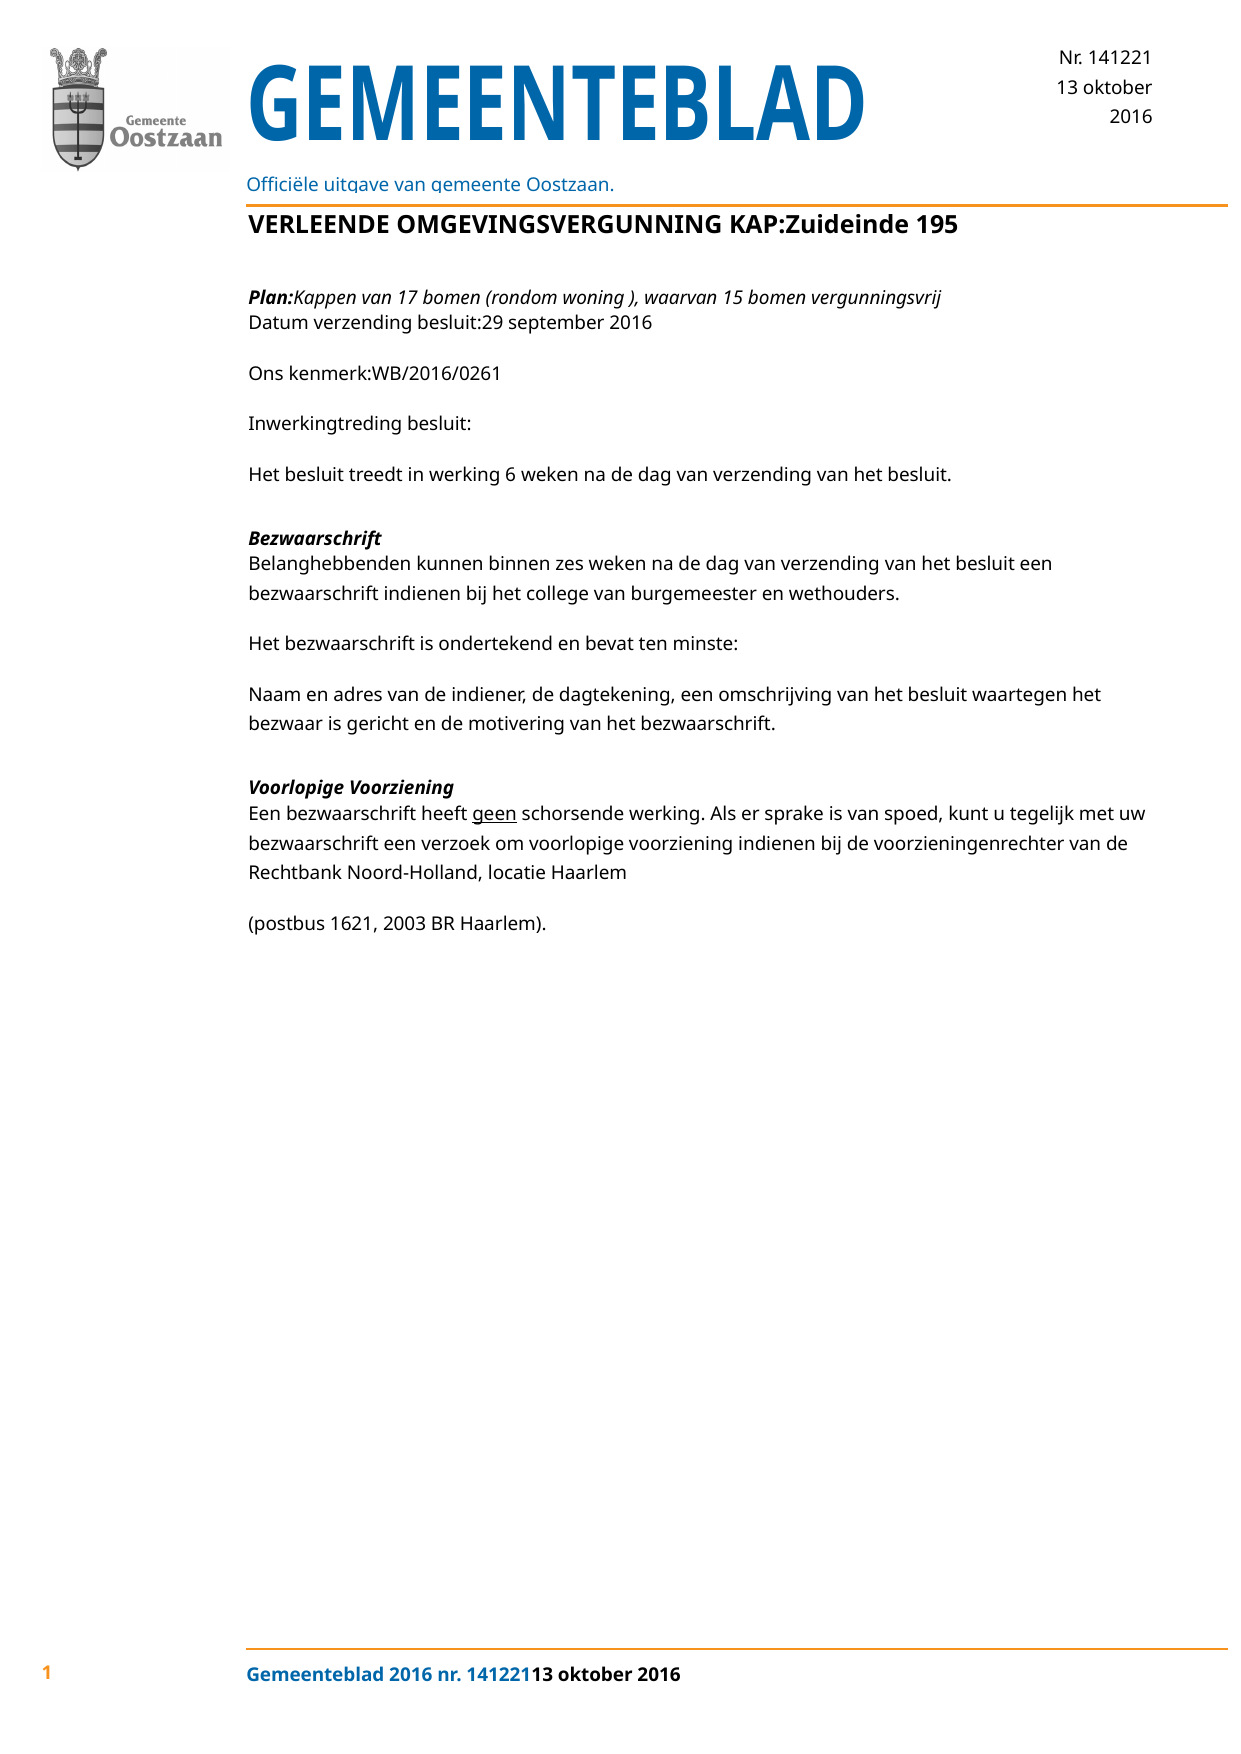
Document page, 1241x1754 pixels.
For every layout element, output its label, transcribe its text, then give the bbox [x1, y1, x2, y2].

text Het bezwaarschrift is ondertekend en bevat ten minste: [248, 631, 1152, 656]
text Bezwaarschrift [248, 525, 1152, 551]
text Voorlopige Voorziening [248, 774, 1152, 800]
text Datum verzending besluit:29 september 2016 [248, 309, 1152, 335]
text Ons kenmerk:WB/2016/0261 [248, 360, 1152, 386]
text Inwerkingtreding besluit: [248, 410, 1152, 436]
text VERLEENDE OMGEVINGSVERGUNNING KAP:Zuideinde 195 [248, 207, 1152, 241]
text Een bezwaarschrift heeft geen schorsende werking. Als er sprake is van spoed, kunt u tegelijk met uw bezwaarschrift een verzoek om voorlopige voorziening indienen bij de voorzieningenrechter van de Rechtbank Noord-Holland, locatie Haarlem [248, 800, 1152, 885]
text Plan:Kappen van 17 bomen (rondom woning ), waarvan 15 bomen vergunningsvrij [248, 284, 1152, 309]
text Naam en adres van de indiener, de dagtekening, een omschrijving van het besluit waartegen het bezwaar is gericht en de motivering van het bezwaarschrift. [248, 681, 1152, 736]
picture [41, 47, 231, 172]
text Belanghebbenden kunnen binnen zes weken na de dag van verzending van het besluit een bezwaarschrift indienen bij het college van burgemeester en wethouders. [248, 551, 1152, 606]
text Het besluit treedt in werking 6 weken na de dag van verzending van het besluit. [248, 461, 1152, 487]
text (postbus 1621, 2003 BR Haarlem). [248, 910, 1152, 936]
